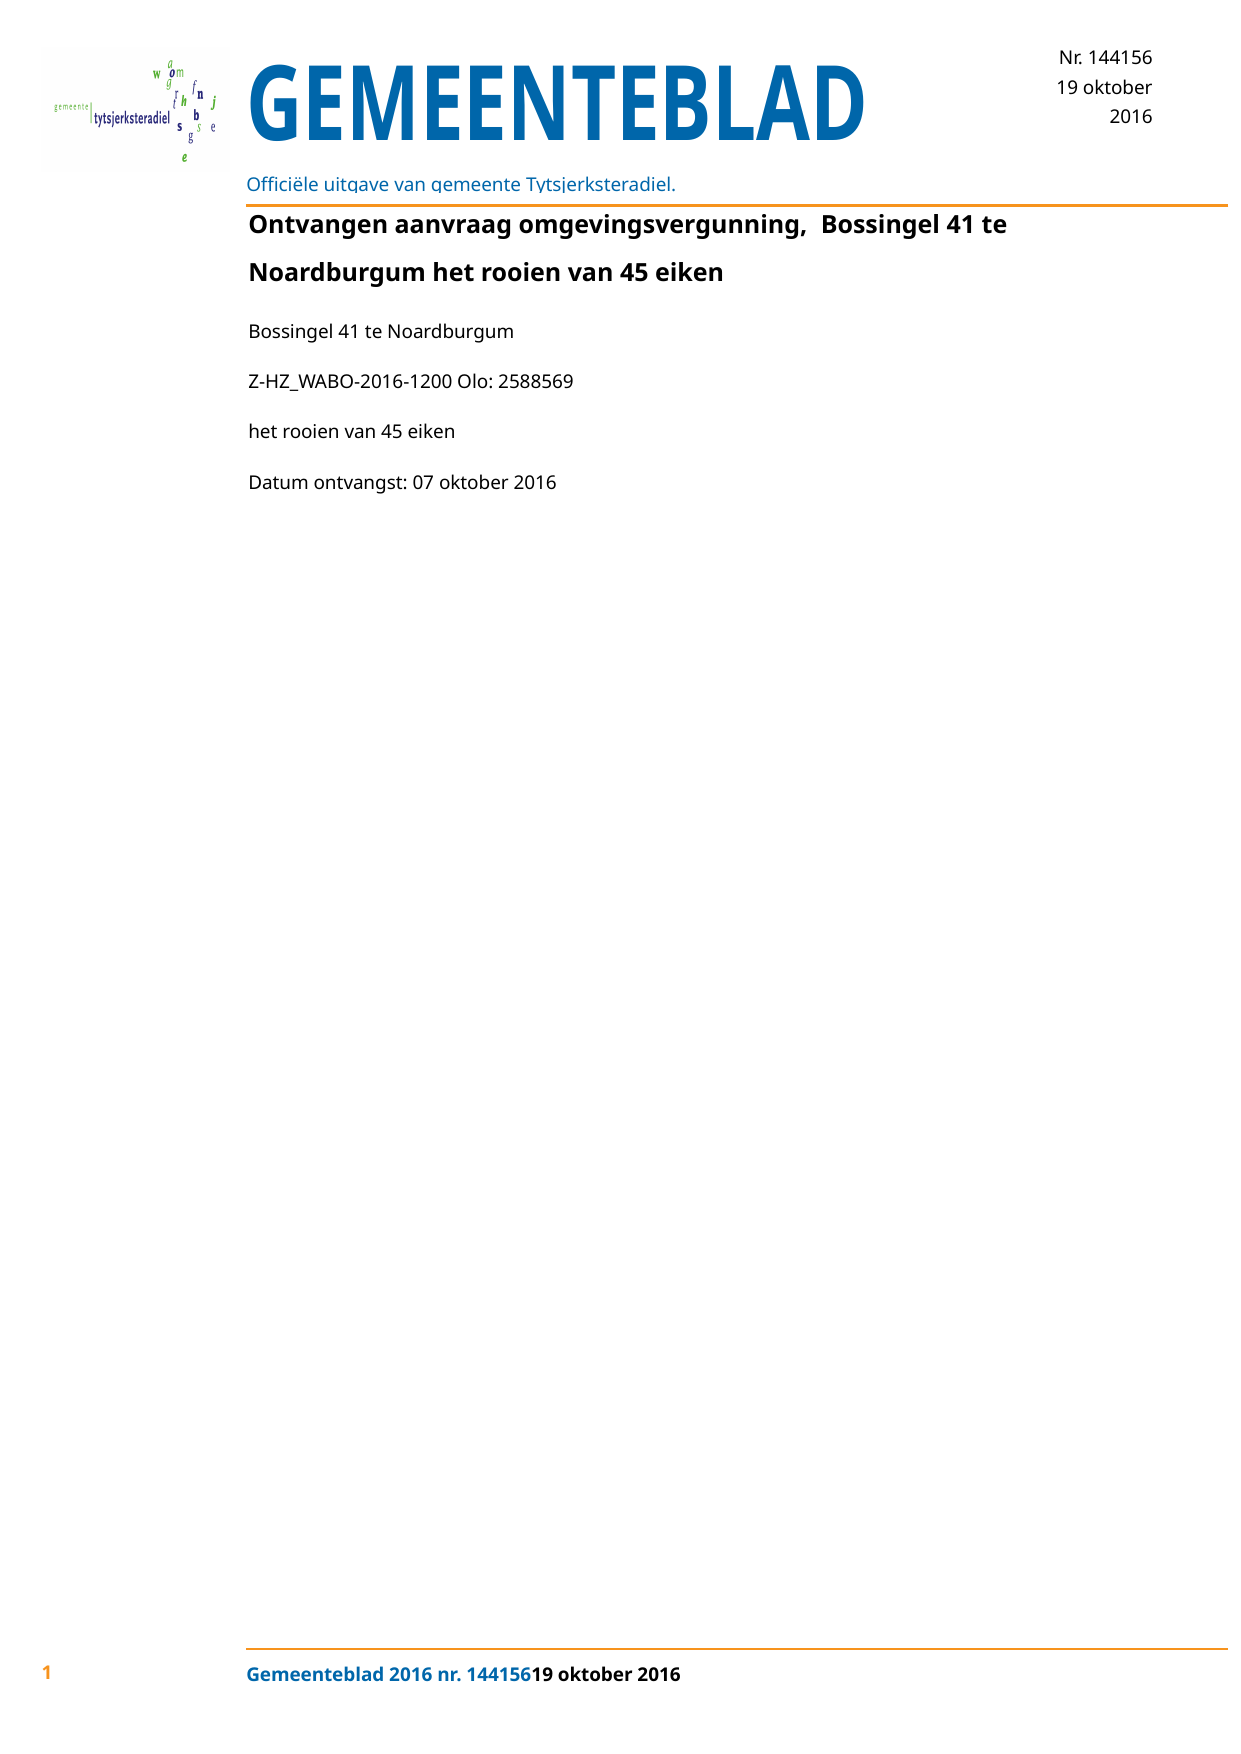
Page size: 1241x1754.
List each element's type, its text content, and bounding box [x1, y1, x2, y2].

picture [41, 47, 231, 172]
text Z-HZ_WABO-2016-1200 Olo: 2588569 [248, 368, 1152, 394]
text Bossingel 41 te Noardburgum [248, 318, 1152, 344]
text Datum ontvangst: 07 oktober 2016 [248, 469, 1152, 495]
text het rooien van 45 eiken [248, 419, 1152, 444]
text Ontvangen aanvraag omgevingsvergunning, Bossingel 41 te Noardburgum het rooien van 45 eiken [248, 207, 1152, 288]
